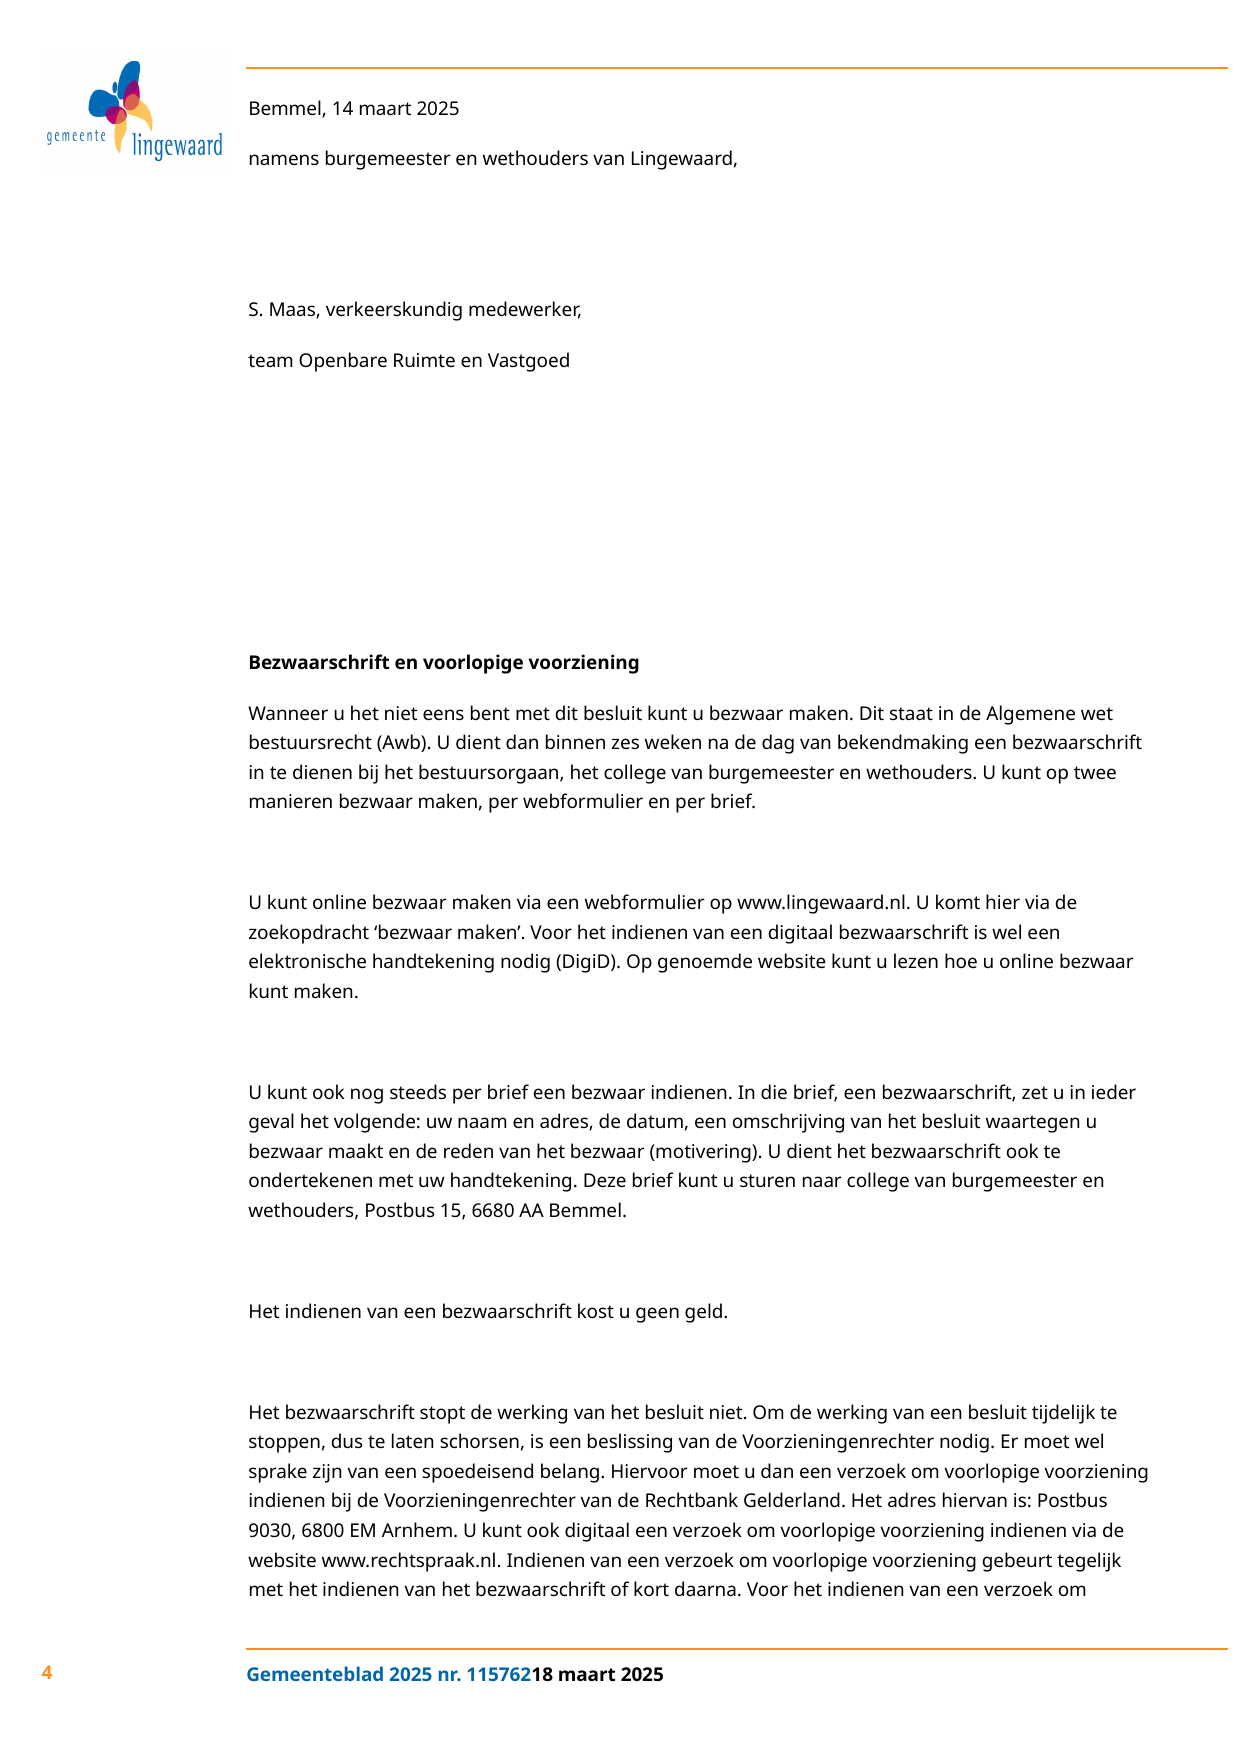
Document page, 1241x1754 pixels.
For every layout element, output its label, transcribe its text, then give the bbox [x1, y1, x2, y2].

text team Openbare Ruimte en Vastgoed [248, 347, 1152, 373]
text S. Maas, verkeerskundig medewerker, [248, 296, 1152, 322]
text Wanneer u het niet eens bent met dit besluit kunt u bezwaar maken. Dit staat in de Algemene wet bestuursrecht (Awb). U dient dan binnen zes weken na de dag van bekendmaking een bezwaarschrift in te dienen bij het bestuursorgaan, het college van burgemeester en wethouders. U kunt op twee manieren bezwaar maken, per webformulier en per brief. [248, 700, 1152, 814]
text namens burgemeester en wethouders van Lingewaard, [248, 145, 1152, 171]
text Het bezwaarschrift stopt de werking van het besluit niet. Om de werking van een besluit tijdelijk te stoppen, dus te laten schorsen, is een beslissing van de Voorzieningenrechter nodig. Er moet wel sprake zijn van een spoedeisend belang. Hiervoor moet u dan een verzoek om voorlopige voorziening indienen bij de Voorzieningenrechter van de Rechtbank Gelderland. Het adres hiervan is: Postbus 9030, 6800 EM Arnhem. U kunt ook digitaal een verzoek om voorlopige voorziening indienen via de website www.rechtspraak.nl. Indienen van een verzoek om voorlopige voorziening gebeurt tegelijk met het indienen van het bezwaarschrift of kort daarna. Voor het indienen van een verzoek om [248, 1399, 1152, 1602]
picture [41, 47, 231, 172]
text Bezwaarschrift en voorlopige voorziening [248, 649, 1152, 675]
text U kunt online bezwaar maken via een webformulier op www.lingewaard.nl. U komt hier via de zoekopdracht ‘bezwaar maken’. Voor het indienen van een digitaal bezwaarschrift is wel een elektronische handtekening nodig (DigiD). Op genoemde website kunt u lezen hoe u online bezwaar kunt maken. [248, 889, 1152, 1004]
text Het indienen van een bezwaarschrift kost u geen geld. [248, 1298, 1152, 1324]
text U kunt ook nog steeds per brief een bezwaar indienen. In die brief, een bezwaarschrift, zet u in ieder geval het volgende: uw naam en adres, de datum, een omschrijving van het besluit waartegen u bezwaar maakt en de reden van het bezwaar (motivering). U dient het bezwaarschrift ook te ondertekenen met uw handtekening. Deze brief kunt u sturen naar college van burgemeester en wethouders, Postbus 15, 6680 AA Bemmel. [248, 1079, 1152, 1223]
text Bemmel, 14 maart 2025 [248, 95, 1152, 121]
